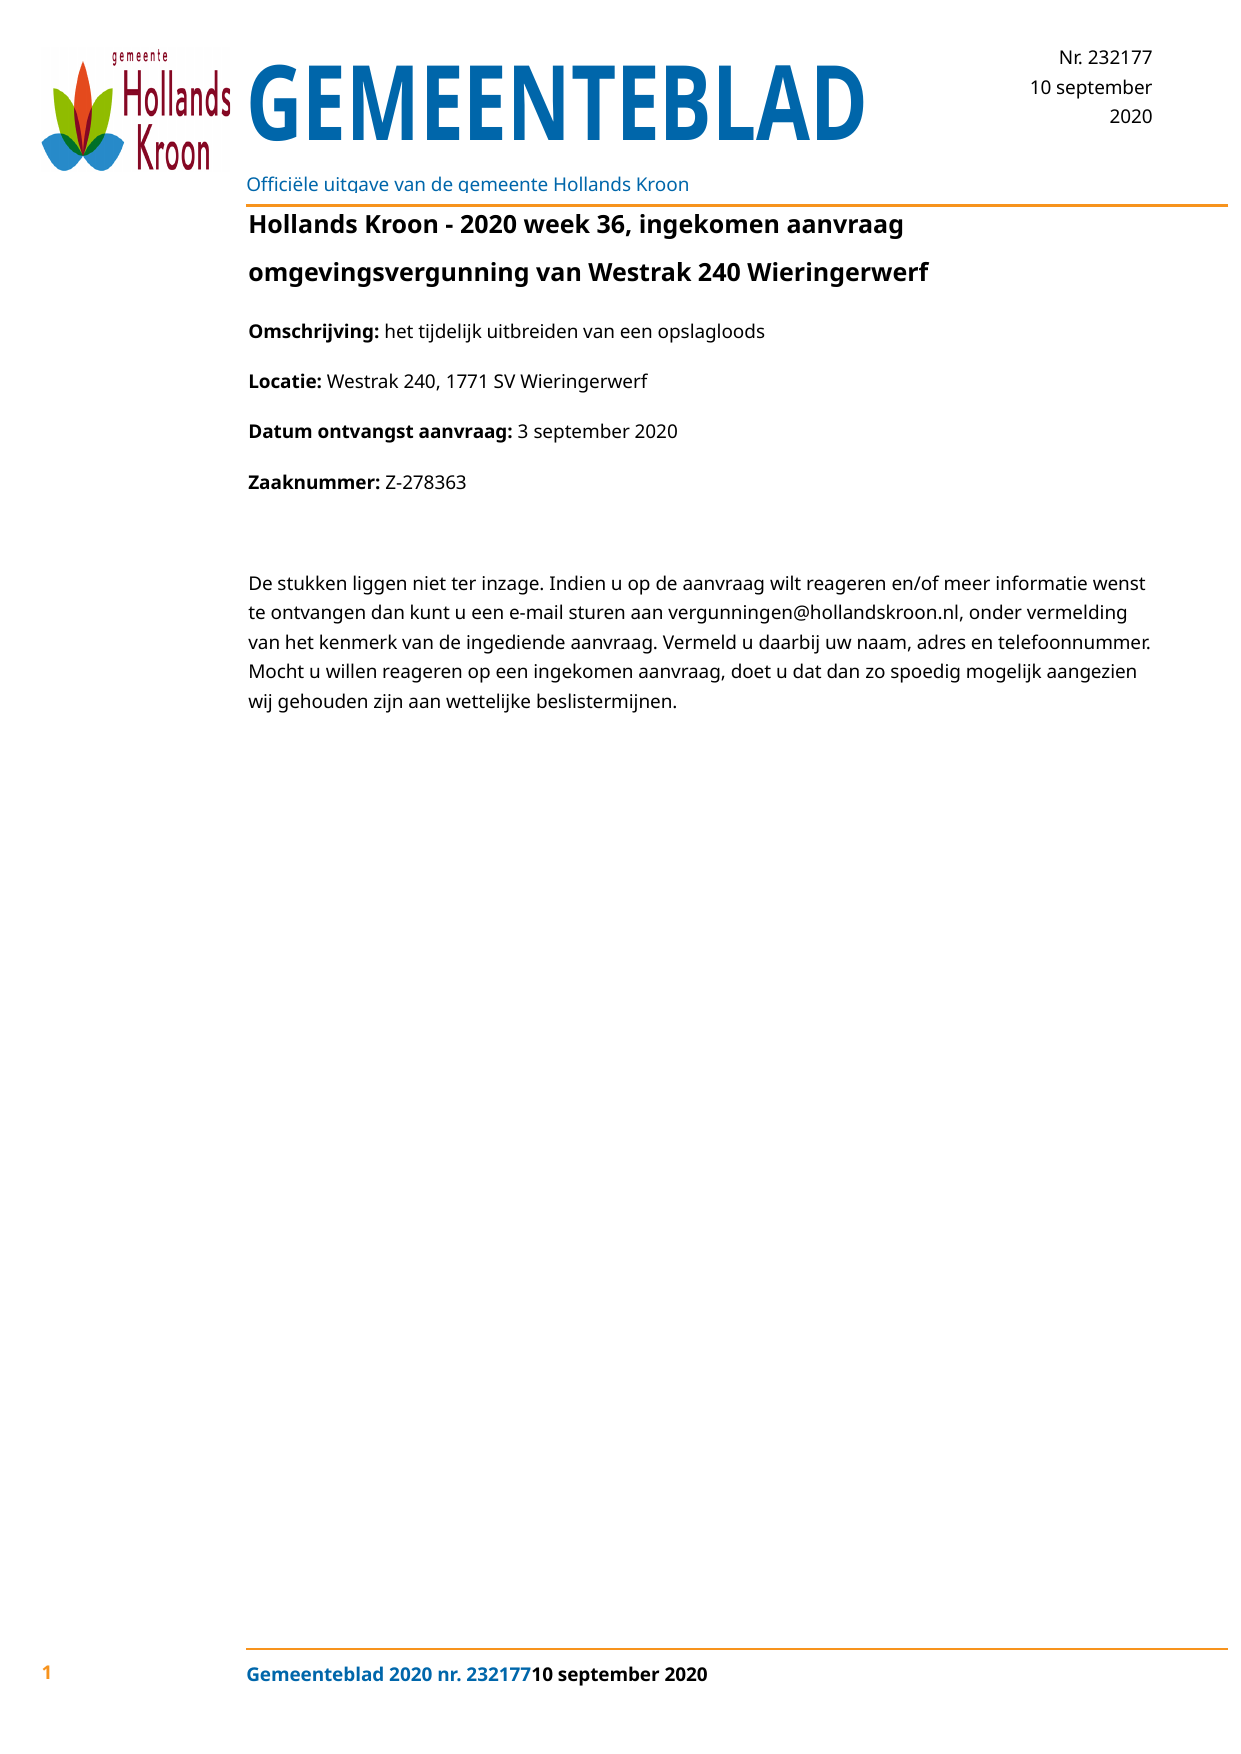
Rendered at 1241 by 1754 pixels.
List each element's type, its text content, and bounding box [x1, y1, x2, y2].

picture [41, 47, 231, 172]
text De stukken liggen niet ter inzage. Indien u op de aanvraag wilt reageren en/of meer informatie wenst te ontvangen dan kunt u een e-mail sturen aan vergunningen@hollandskroon.nl, onder vermelding van het kenmerk van de ingediende aanvraag. Vermeld u daarbij uw naam, adres en telefoonnummer. Mocht u willen reageren op een ingekomen aanvraag, doet u dat dan zo spoedig mogelijk aangezien wij gehouden zijn aan wettelijke beslistermijnen. [248, 570, 1152, 714]
text Datum ontvangst aanvraag: 3 september 2020 [248, 419, 1152, 444]
text Hollands Kroon - 2020 week 36, ingekomen aanvraag omgevingsvergunning van Westrak 240 Wieringerwerf [248, 207, 1152, 288]
text Locatie: Westrak 240, 1771 SV Wieringerwerf [248, 368, 1152, 394]
text Omschrijving: het tijdelijk uitbreiden van een opslagloods [248, 318, 1152, 344]
text Zaaknummer: Z-278363 [248, 469, 1152, 495]
